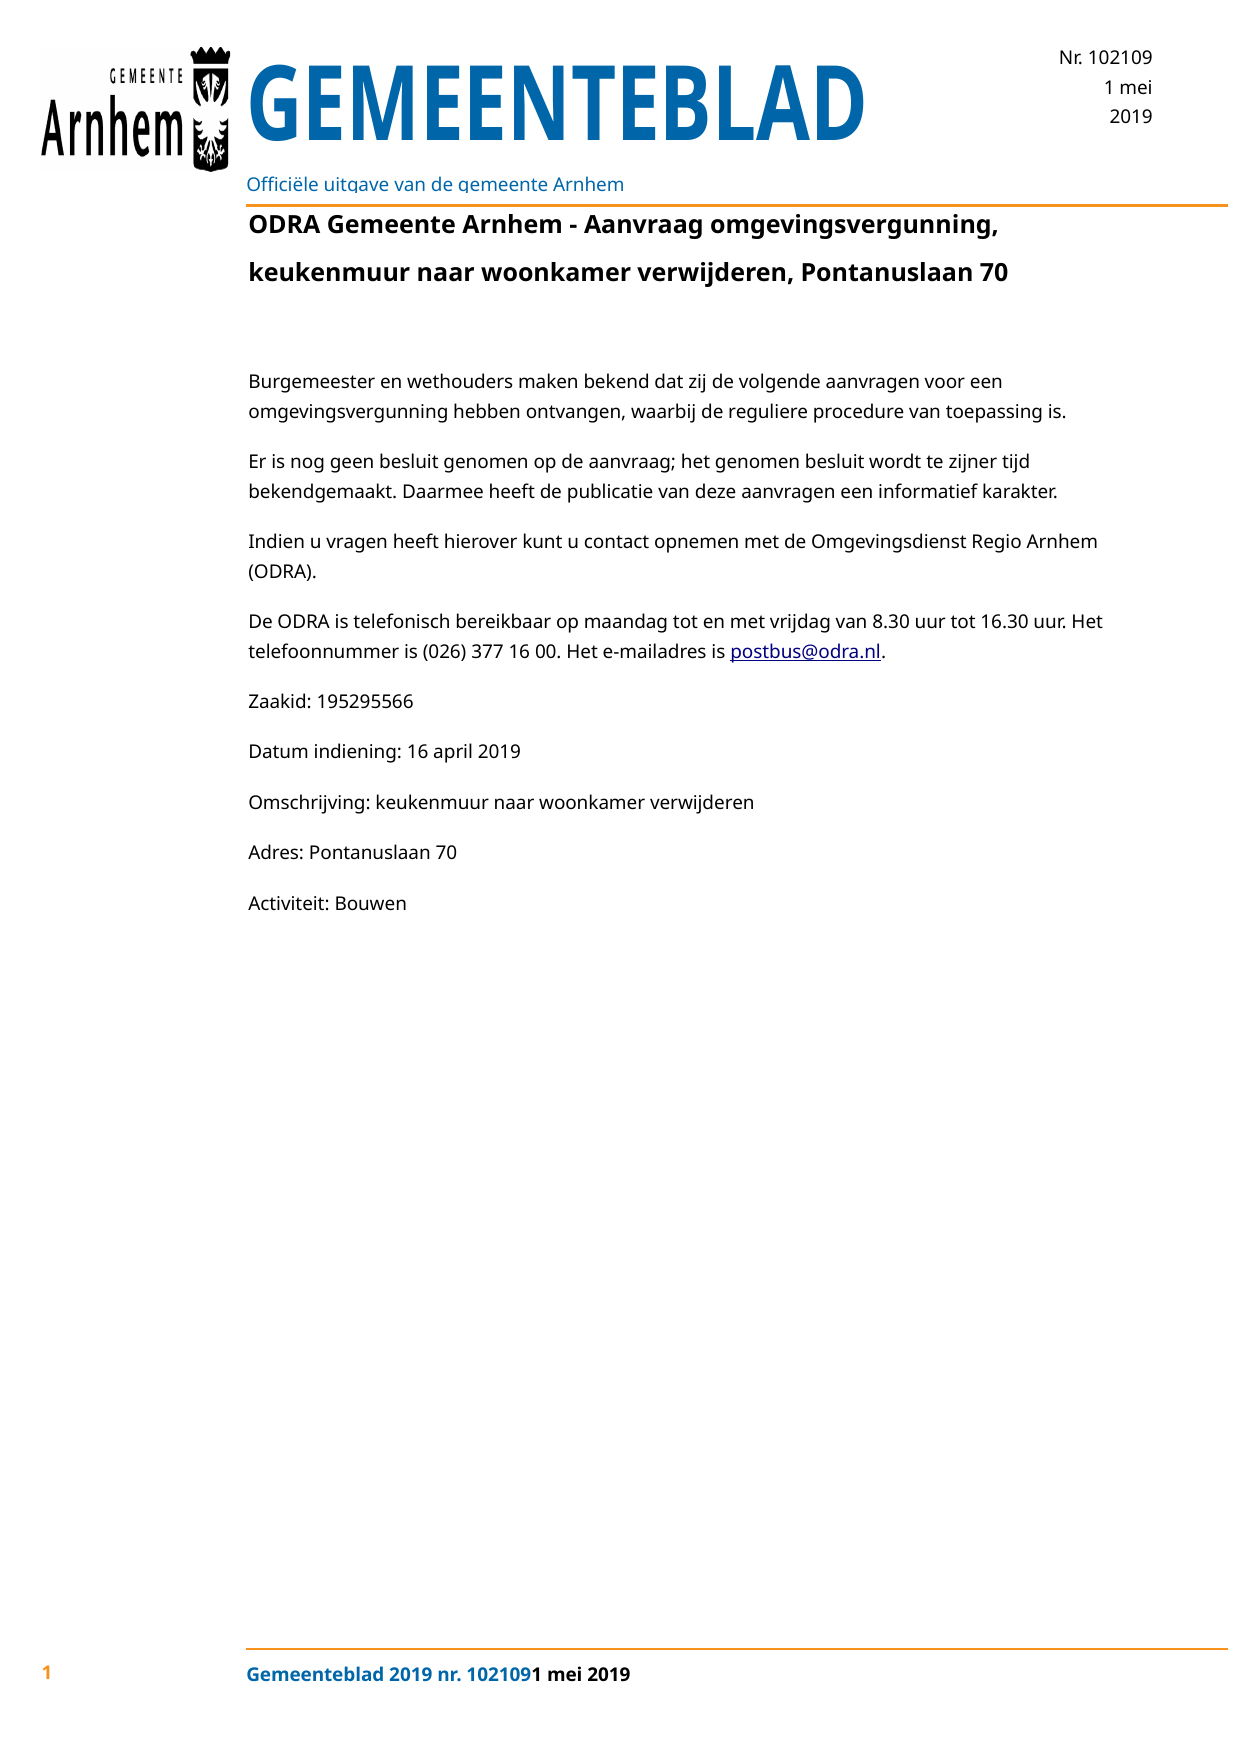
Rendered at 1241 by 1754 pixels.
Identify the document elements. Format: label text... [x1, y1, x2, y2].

text Indien u vragen heeft hierover kunt u contact opnemen met de Omgevingsdienst Regio Arnhem (ODRA). [248, 528, 1152, 584]
picture [41, 47, 231, 172]
text De ODRA is telefonisch bereikbaar op maandag tot en met vrijdag van 8.30 uur tot 16.30 uur. Het telefoonnummer is (026) 377 16 00. Het e-mailadres is postbus@odra.nl. [248, 608, 1152, 664]
text ODRA Gemeente Arnhem - Aanvraag omgevingsvergunning, keukenmuur naar woonkamer verwijderen, Pontanuslaan 70 [248, 207, 1152, 288]
text Zaakid: 195295566 [248, 688, 1152, 714]
text Omschrijving: keukenmuur naar woonkamer verwijderen [248, 789, 1152, 815]
text Adres: Pontanuslaan 70 [248, 839, 1152, 865]
text Activiteit: Bouwen [248, 890, 1152, 916]
text Er is nog geen besluit genomen op de aanvraag; het genomen besluit wordt te zijner tijd bekendgemaakt. Daarmee heeft de publicatie van deze aanvragen een informatief karakter. [248, 448, 1152, 504]
text Burgemeester en wethouders maken bekend dat zij de volgende aanvragen voor een omgevingsvergunning hebben ontvangen, waarbij de reguliere procedure van toepassing is. [248, 368, 1152, 424]
text Datum indiening: 16 april 2019 [248, 739, 1152, 764]
